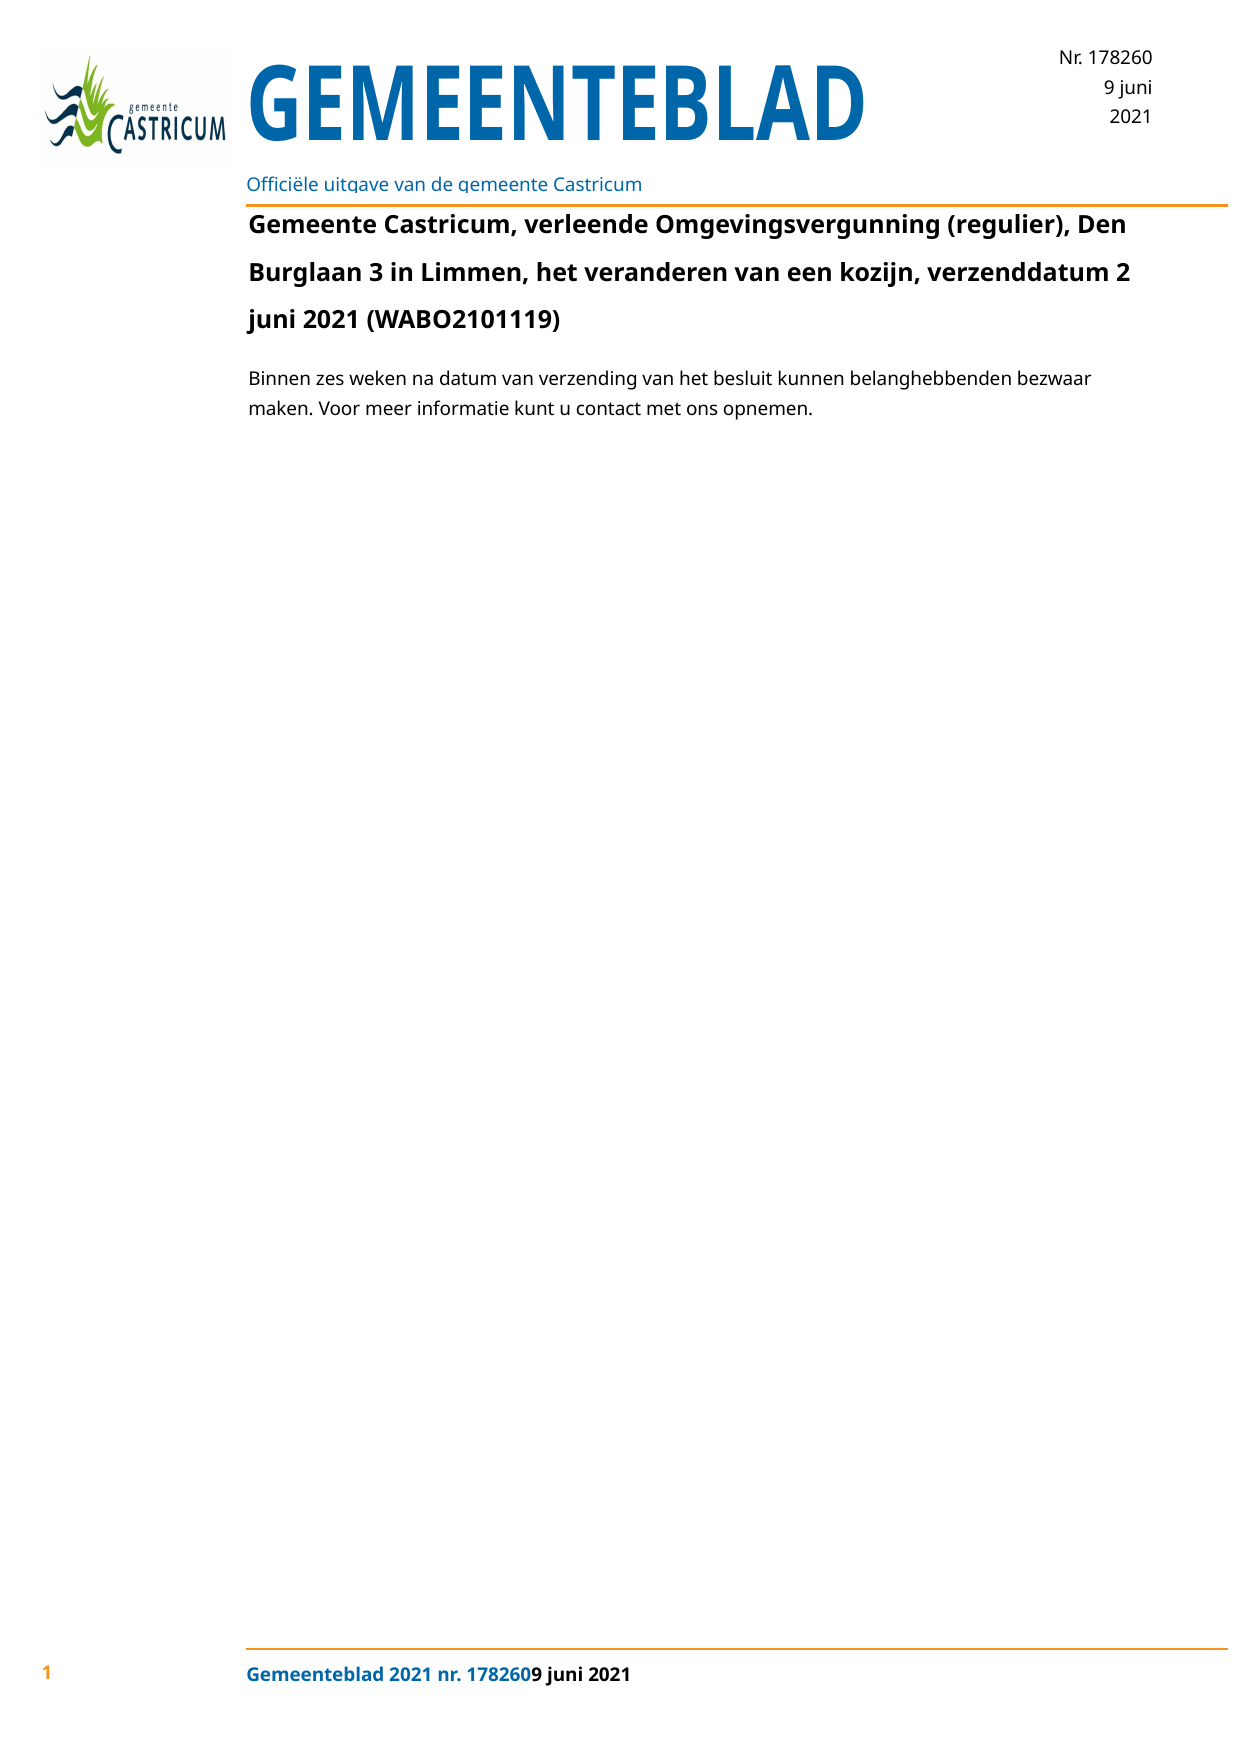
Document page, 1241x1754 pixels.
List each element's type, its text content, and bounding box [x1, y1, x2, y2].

text Binnen zes weken na datum van verzending van het besluit kunnen belanghebbenden bezwaar maken. Voor meer informatie kunt u contact met ons opnemen. [248, 366, 1152, 421]
picture [41, 47, 231, 172]
text Gemeente Castricum, verleende Omgevingsvergunning (regulier), Den Burglaan 3 in Limmen, het veranderen van een kozijn, verzenddatum 2 juni 2021 (WABO2101119) [248, 207, 1152, 336]
